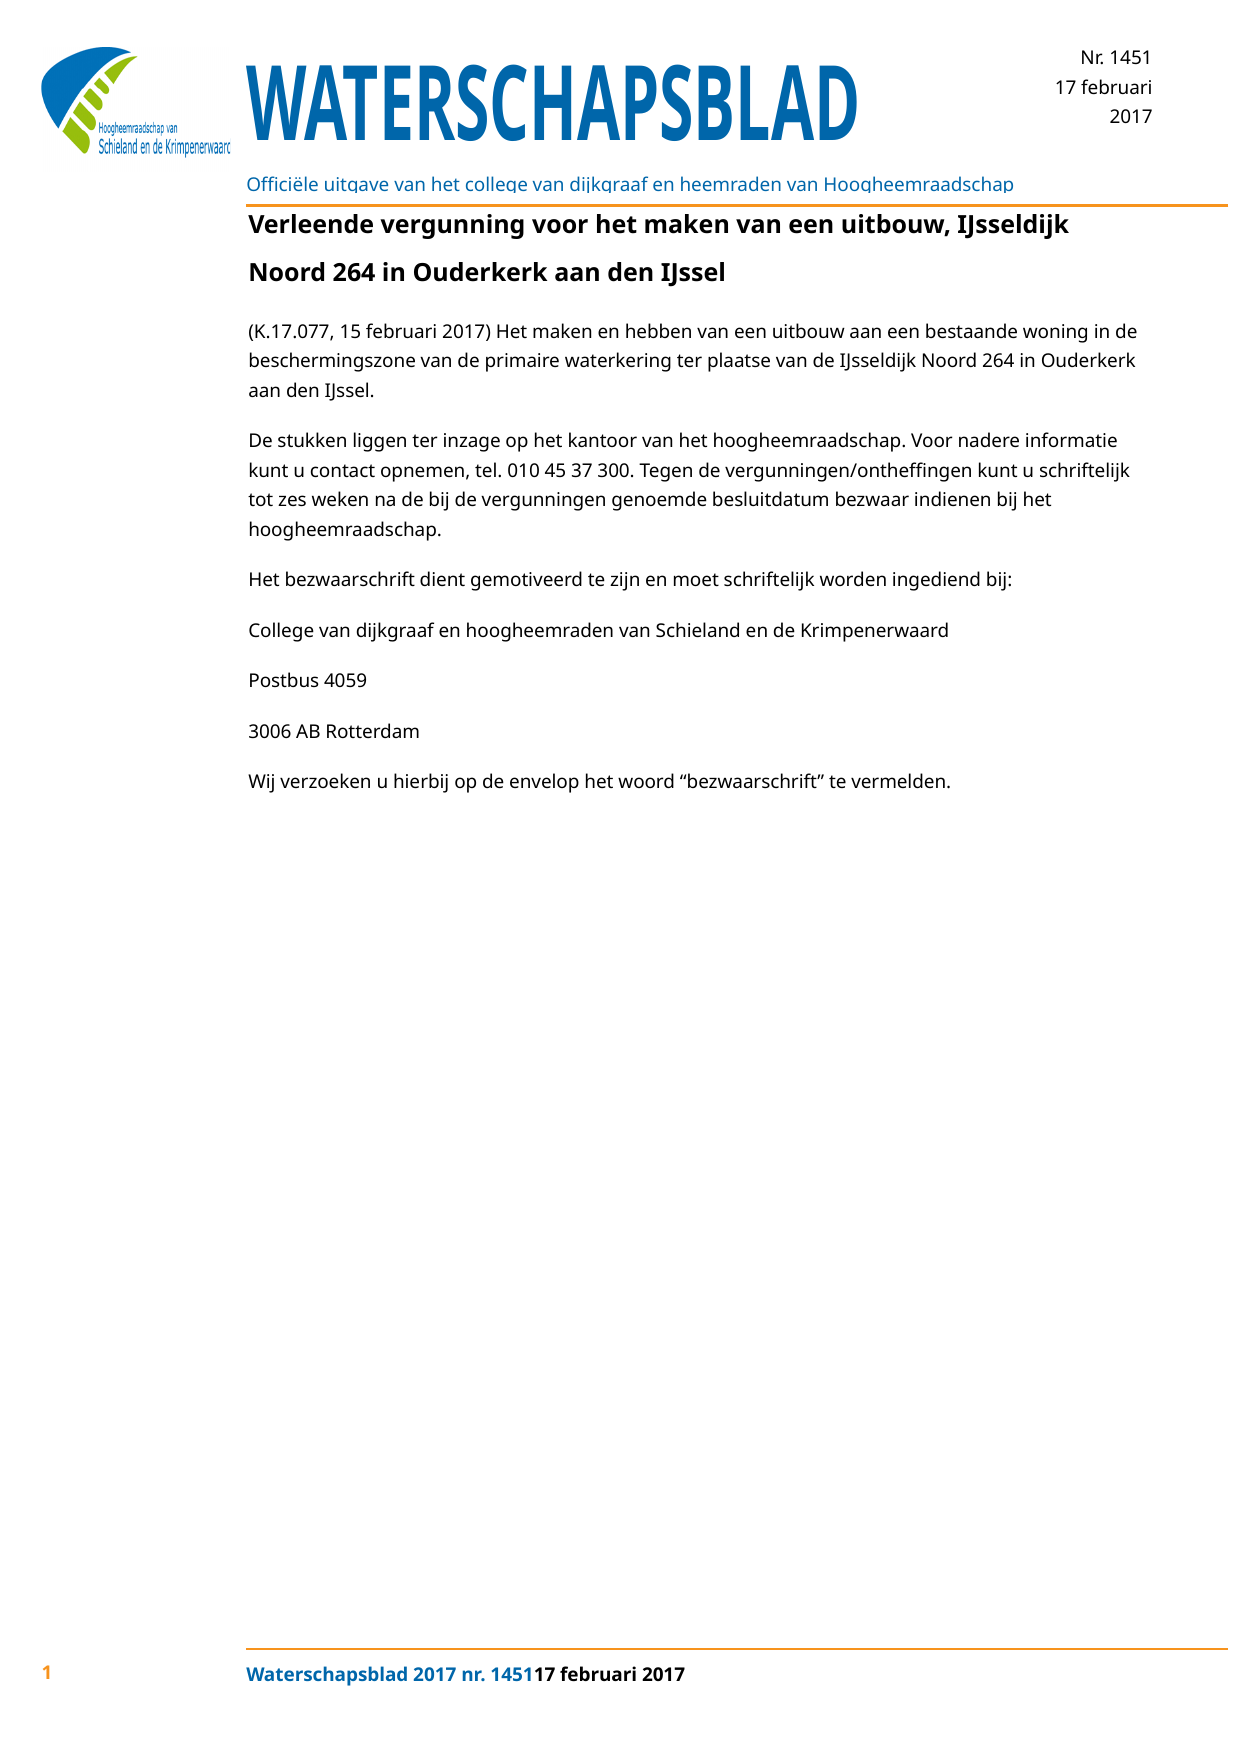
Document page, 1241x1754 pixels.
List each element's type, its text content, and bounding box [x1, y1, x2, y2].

text Verleende vergunning voor het maken van een uitbouw, IJsseldijk Noord 264 in Ouderkerk aan den IJssel [248, 207, 1152, 288]
text Wij verzoeken u hierbij op de envelop het woord “bezwaarschrift” te vermelden. [248, 768, 1152, 794]
text De stukken liggen ter inzage op het kantoor van het hoogheemraadschap. Voor nadere informatie kunt u contact opnemen, tel. 010 45 37 300. Tegen de vergunningen/ontheffingen kunt u schriftelijk tot zes weken na de bij de vergunningen genoemde besluitdatum bezwaar indienen bij het hoogheemraadschap. [248, 427, 1152, 542]
text (K.17.077, 15 februari 2017) Het maken en hebben van een uitbouw aan een bestaande woning in de beschermingszone van de primaire waterkering ter plaatse van de IJsseldijk Noord 264 in Ouderkerk aan den IJssel. [248, 318, 1152, 403]
text 3006 AB Rotterdam [248, 718, 1152, 744]
picture [41, 47, 231, 172]
text Postbus 4059 [248, 667, 1152, 693]
text College van dijkgraaf en hoogheemraden van Schieland en de Krimpenerwaard [248, 617, 1152, 643]
text Het bezwaarschrift dient gemotiveerd te zijn en moet schriftelijk worden ingediend bij: [248, 567, 1152, 592]
